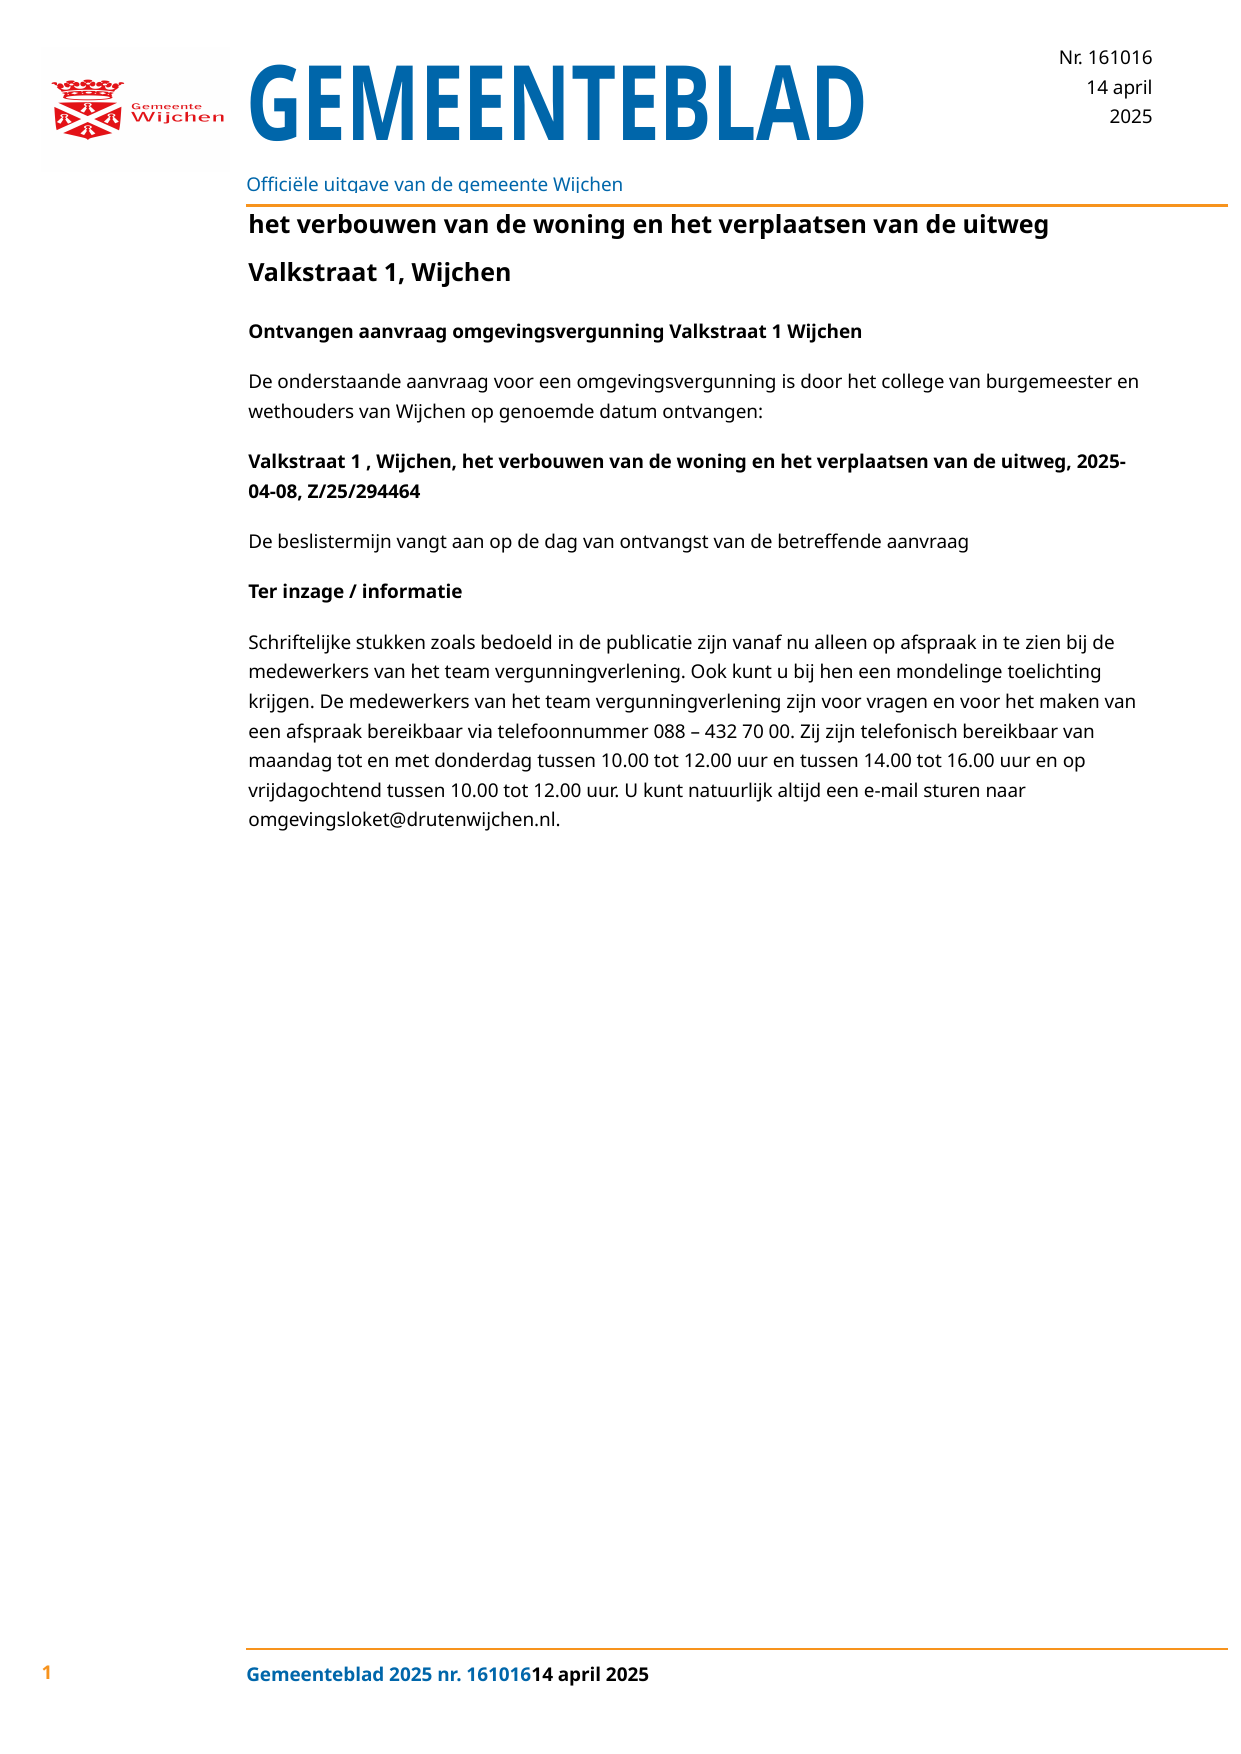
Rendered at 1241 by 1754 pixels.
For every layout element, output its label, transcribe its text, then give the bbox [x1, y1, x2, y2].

text Valkstraat 1 , Wijchen, het verbouwen van de woning en het verplaatsen van de uitweg, 2025-04-08, Z/25/294464 [248, 448, 1152, 504]
text De beslistermijn vangt aan op de dag van ontvangst van de betreffende aanvraag [248, 528, 1152, 554]
text Ter inzage / informatie [248, 579, 1152, 604]
text Schriftelijke stukken zoals bedoeld in de publicatie zijn vanaf nu alleen op afspraak in te zien bij de medewerkers van het team vergunningverlening. Ook kunt u bij hen een mondelinge toelichting krijgen. De medewerkers van het team vergunningverlening zijn voor vragen en voor het maken van een afspraak bereikbaar via telefoonnummer 088 – 432 70 00. Zij zijn telefonisch bereikbaar van maandag tot en met donderdag tussen 10.00 tot 12.00 uur en tussen 14.00 tot 16.00 uur en op vrijdagochtend tussen 10.00 tot 12.00 uur. U kunt natuurlijk altijd een e-mail sturen naar omgevingsloket@drutenwijchen.nl. [248, 629, 1152, 832]
text het verbouwen van de woning en het verplaatsen van de uitweg Valkstraat 1, Wijchen [248, 207, 1152, 288]
text De onderstaande aanvraag voor een omgevingsvergunning is door het college van burgemeester en wethouders van Wijchen op genoemde datum ontvangen: [248, 368, 1152, 424]
text Ontvangen aanvraag omgevingsvergunning Valkstraat 1 Wijchen [248, 318, 1152, 344]
picture [41, 47, 231, 172]
